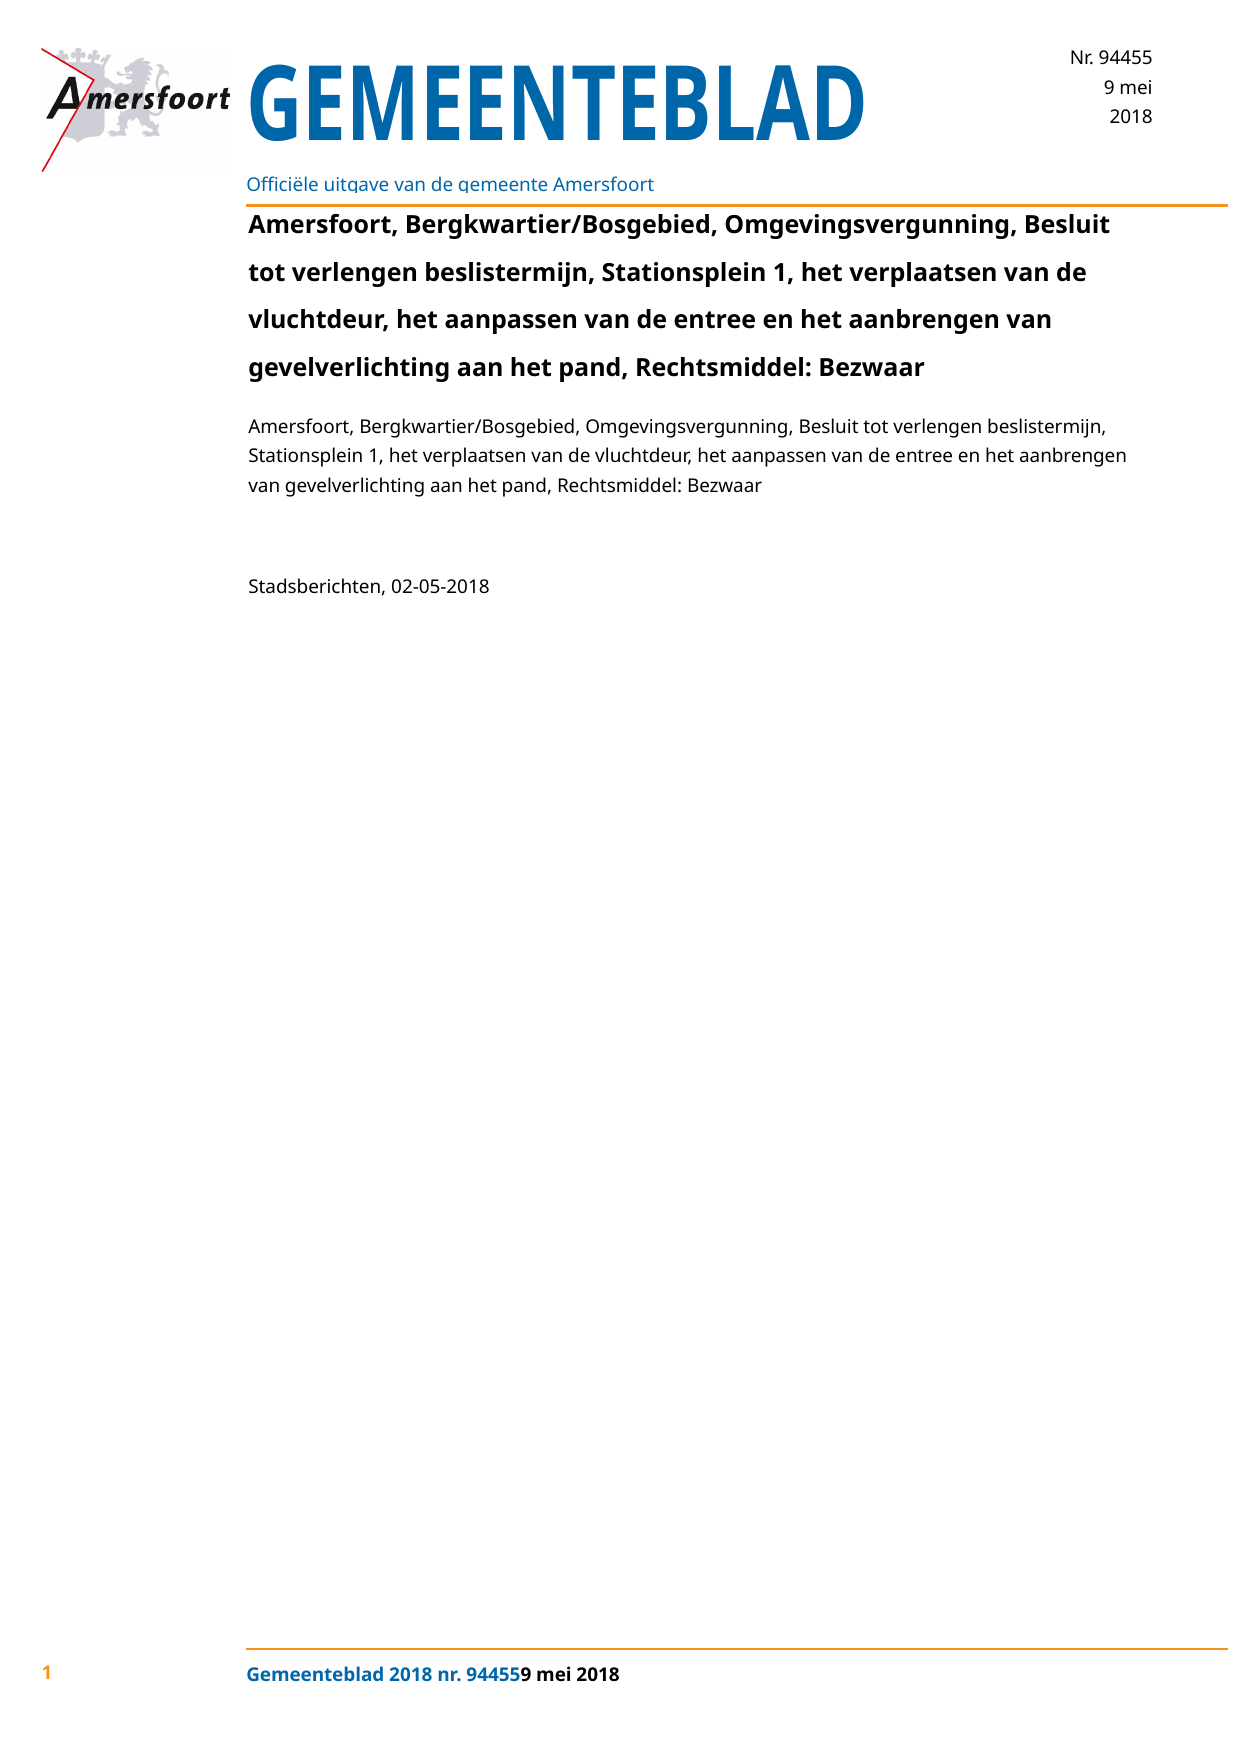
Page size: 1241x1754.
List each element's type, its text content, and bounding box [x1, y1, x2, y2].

text Amersfoort, Bergkwartier/Bosgebied, Omgevingsvergunning, Besluit tot verlengen beslistermijn, Stationsplein 1, het verplaatsen van de vluchtdeur, het aanpassen van de entree en het aanbrengen van gevelverlichting aan het pand, Rechtsmiddel: Bezwaar [248, 413, 1152, 498]
picture [41, 47, 231, 172]
text Stadsberichten, 02-05-2018 [248, 573, 1152, 599]
text Amersfoort, Bergkwartier/Bosgebied, Omgevingsvergunning, Besluit tot verlengen beslistermijn, Stationsplein 1, het verplaatsen van de vluchtdeur, het aanpassen van de entree en het aanbrengen van gevelverlichting aan het pand, Rechtsmiddel: Bezwaar [248, 207, 1152, 384]
